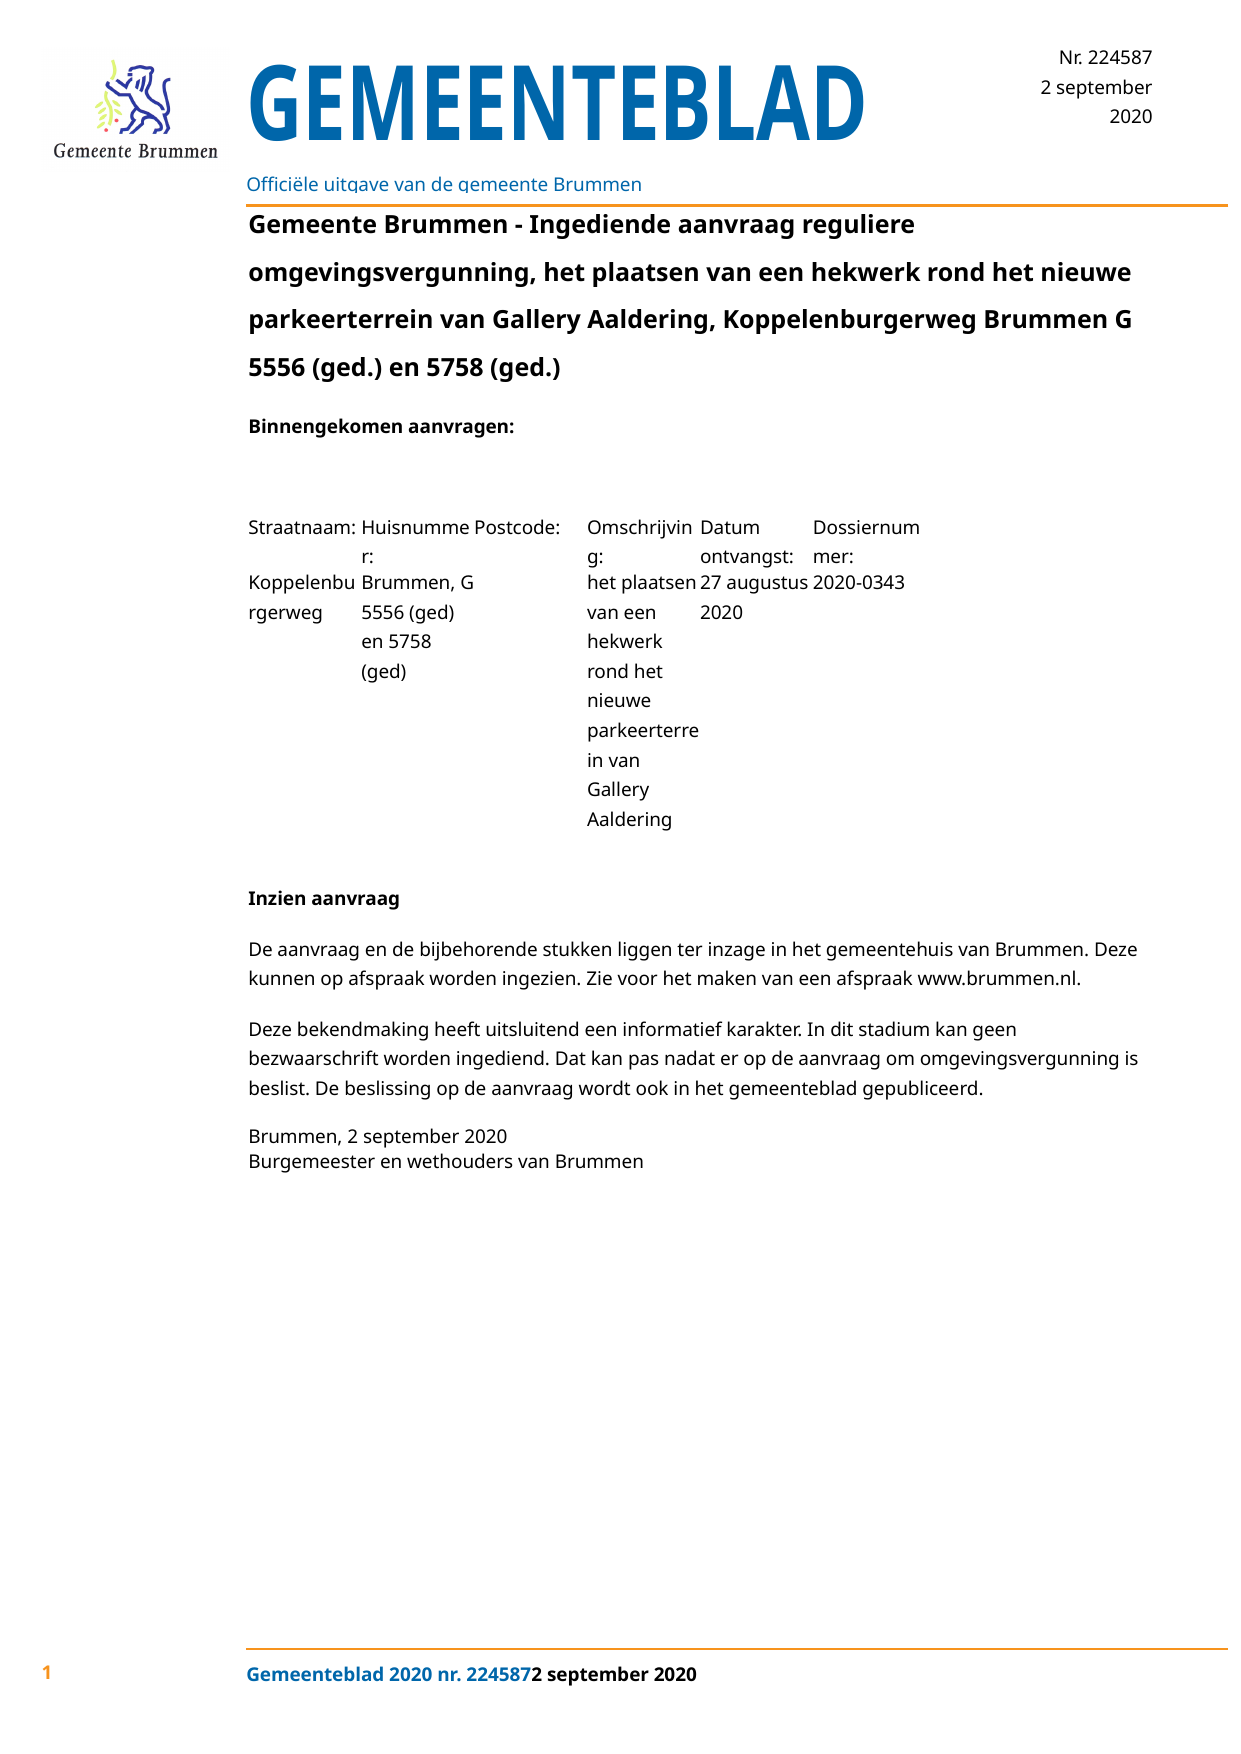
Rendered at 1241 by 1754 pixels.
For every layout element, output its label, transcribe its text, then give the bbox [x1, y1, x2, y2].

table_cell [474, 569, 587, 832]
picture [41, 47, 231, 172]
table_cell [926, 569, 1038, 832]
table_cell Koppelenburgerweg [248, 569, 361, 832]
table_header Omschrijving: [587, 514, 700, 569]
table_cell het plaatsen van een hekwerk rond het nieuwe parkeerterrein van Gallery Aaldering [587, 569, 700, 832]
table_header Straatnaam: [248, 514, 361, 569]
text Binnengekomen aanvragen: [248, 413, 1152, 439]
text Inzien aanvraag [248, 885, 1152, 911]
table_cell 2020-0343 [813, 569, 926, 832]
table_cell [1039, 569, 1152, 832]
table_header Huisnummer: [361, 514, 474, 569]
table_header [926, 514, 1038, 569]
text Deze bekendmaking heeft uitsluitend een informatief karakter. In dit stadium kan geen bezwaarschrift worden ingediend. Dat kan pas nadat er op de aanvraag om omgevingsvergunning is beslist. De beslissing op de aanvraag wordt ook in het gemeenteblad gepubliceerd. [248, 1016, 1152, 1101]
table_header Dossiernummer: [813, 514, 926, 569]
text Gemeente Brummen - Ingediende aanvraag reguliere omgevingsvergunning, het plaatsen van een hekwerk rond het nieuwe parkeerterrein van Gallery Aaldering, Koppelenburgerweg Brummen G 5556 (ged.) en 5758 (ged.) [248, 207, 1152, 384]
text Brummen, 2 september 2020 [248, 1123, 1152, 1148]
table_header [1039, 514, 1152, 569]
table_header Postcode: [474, 514, 587, 569]
table_cell 27 augustus 2020 [700, 569, 813, 832]
text De aanvraag en de bijbehorende stukken liggen ter inzage in het gemeentehuis van Brummen. Deze kunnen op afspraak worden ingezien. Zie voor het maken van een afspraak www.brummen.nl. [248, 936, 1152, 991]
table_cell Brummen, G 5556 (ged) en 5758 (ged) [361, 569, 474, 832]
table_header Datum ontvangst: [700, 514, 813, 569]
text Burgemeester en wethouders van Brummen [248, 1148, 1152, 1174]
